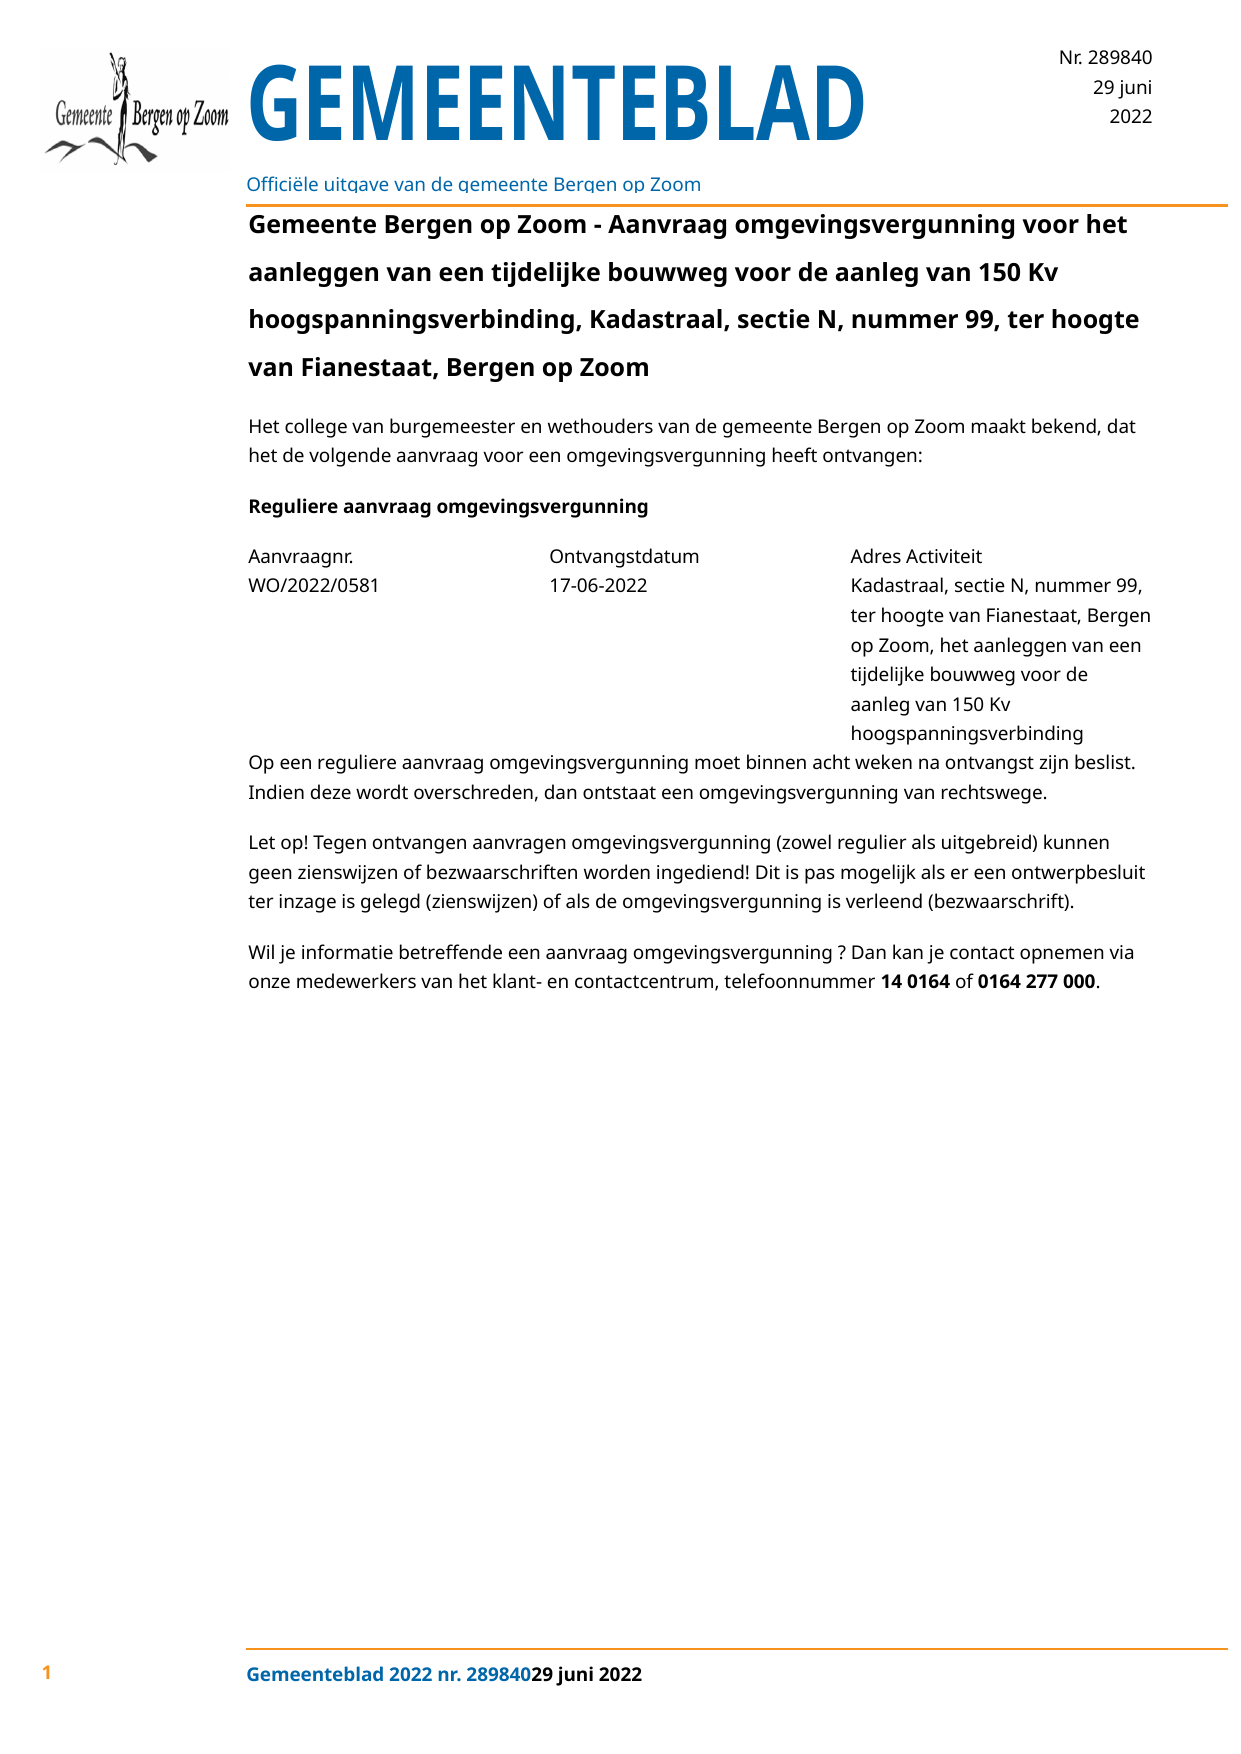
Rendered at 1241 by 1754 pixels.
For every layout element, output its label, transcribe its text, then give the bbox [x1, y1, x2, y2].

table_header WO/2022/0581 [248, 573, 549, 746]
picture [41, 47, 231, 172]
text Het college van burgemeester en wethouders van de gemeente Bergen op Zoom maakt bekend, dat het de volgende aanvraag voor een omgevingsvergunning heeft ontvangen: [248, 413, 1152, 468]
text Op een reguliere aanvraag omgevingsvergunning moet binnen acht weken na ontvangst zijn beslist. Indien deze wordt overschreden, dan ontstaat een omgevingsvergunning van rechtswege. [248, 749, 1152, 805]
table_header 17-06-2022 [549, 573, 850, 746]
text Reguliere aanvraag omgevingsvergunning [248, 493, 1152, 519]
text Let op! Tegen ontvangen aanvragen omgevingsvergunning (zowel regulier als uitgebreid) kunnen geen zienswijzen of bezwaarschriften worden ingediend! Dit is pas mogelijk als er een ontwerpbesluit ter inzage is gelegd (zienswijzen) of als de omgevingsvergunning is verleend (bezwaarschrift). [248, 829, 1152, 914]
text Wil je informatie betreffende een aanvraag omgevingsvergunning ? Dan kan je contact opnemen via onze medewerkers van het klant- en contactcentrum, telefoonnummer 14 0164 of 0164 277 000. [248, 939, 1152, 994]
table_header Ontvangstdatum [549, 544, 850, 569]
table_header Kadastraal, sectie N, nummer 99, ter hoogte van Fianestaat, Bergen op Zoom, het aanleggen van een tijdelijke bouwweg voor de aanleg van 150 Kv hoogspanningsverbinding [850, 573, 1152, 746]
table_header Aanvraagnr. [248, 544, 549, 569]
table_header Adres Activiteit [850, 544, 1152, 569]
text Gemeente Bergen op Zoom - Aanvraag omgevingsvergunning voor het aanleggen van een tijdelijke bouwweg voor de aanleg van 150 Kv hoogspanningsverbinding, Kadastraal, sectie N, nummer 99, ter hoogte van Fianestaat, Bergen op Zoom [248, 207, 1152, 384]
